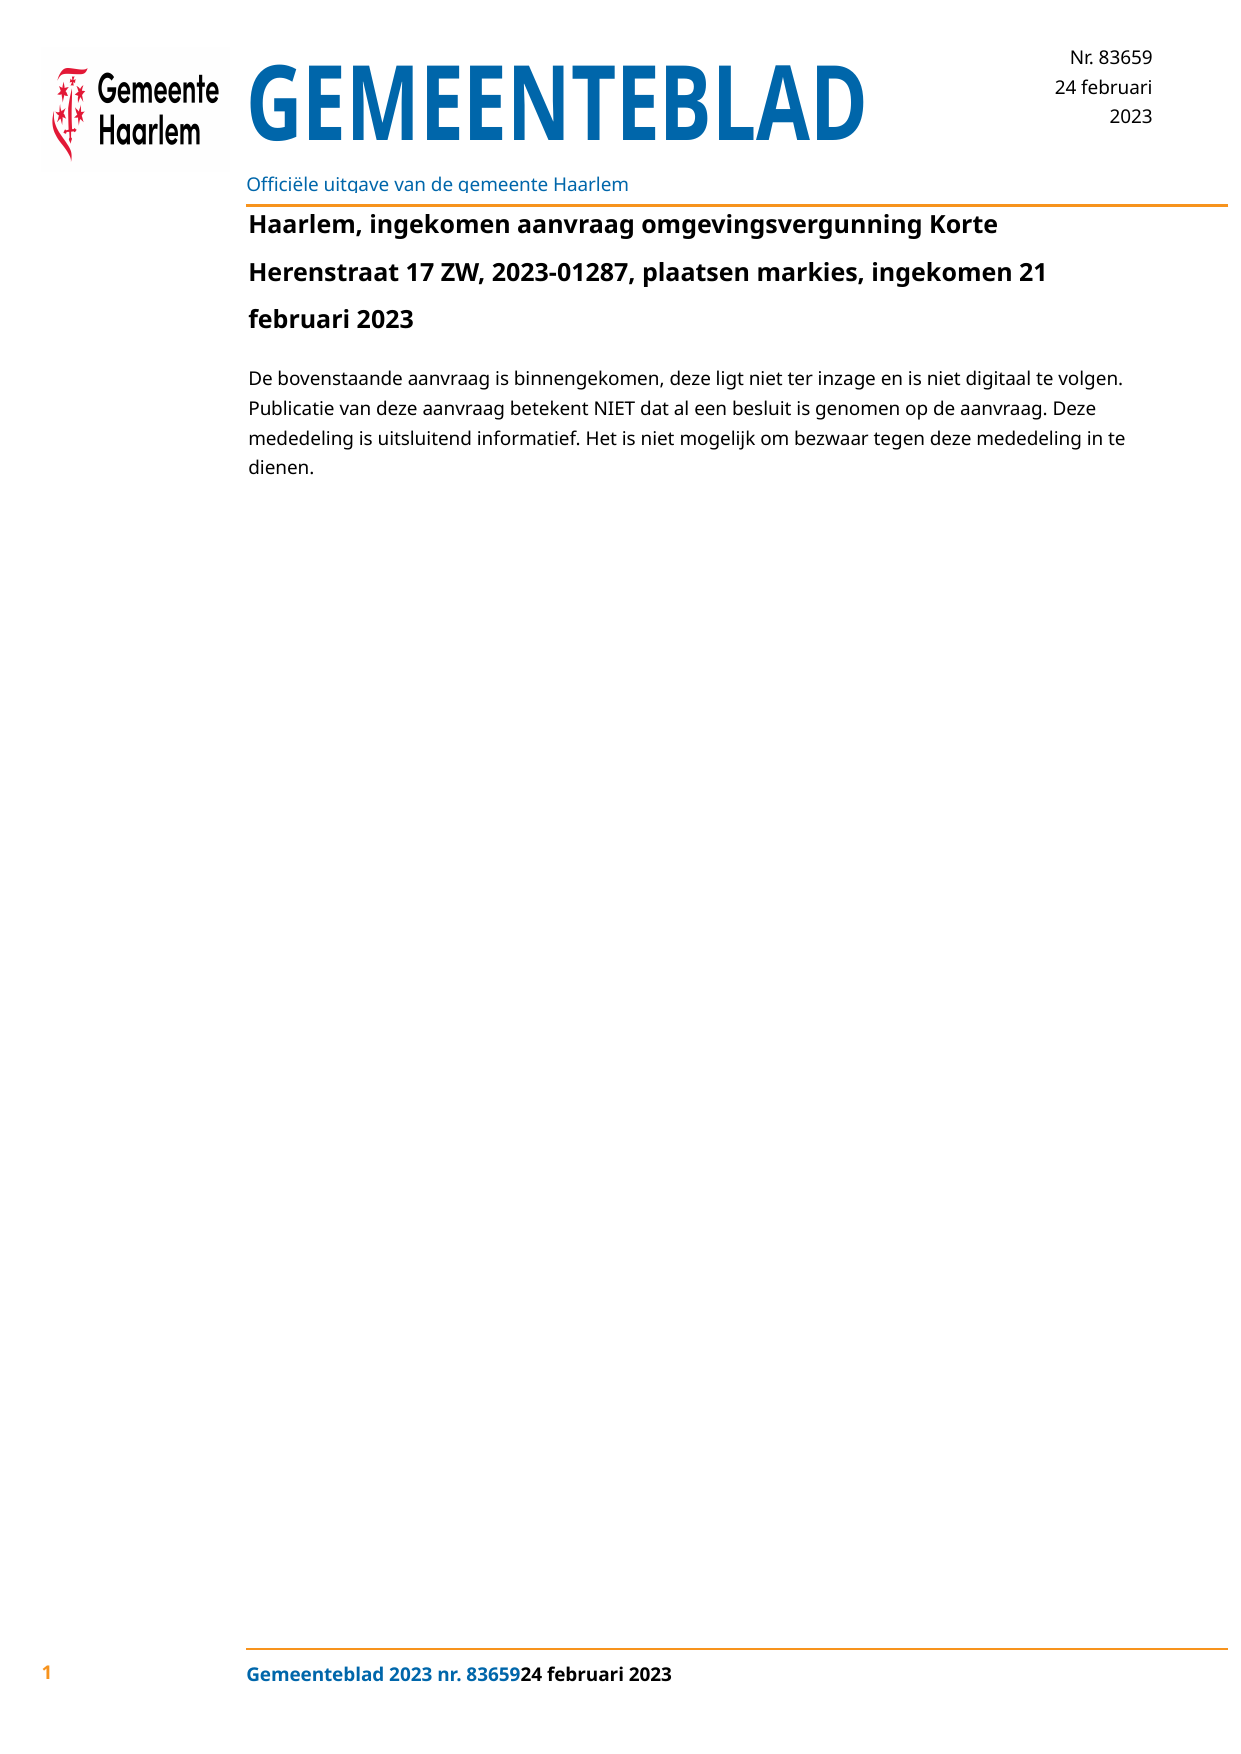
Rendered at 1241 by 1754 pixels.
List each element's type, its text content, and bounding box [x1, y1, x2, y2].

text De bovenstaande aanvraag is binnengekomen, deze ligt niet ter inzage en is niet digitaal te volgen. Publicatie van deze aanvraag betekent NIET dat al een besluit is genomen op de aanvraag. Deze mededeling is uitsluitend informatief. Het is niet mogelijk om bezwaar tegen deze mededeling in te dienen. [248, 366, 1152, 480]
picture [41, 47, 231, 172]
text Haarlem, ingekomen aanvraag omgevingsvergunning Korte Herenstraat 17 ZW, 2023-01287, plaatsen markies, ingekomen 21 februari 2023 [248, 207, 1152, 336]
